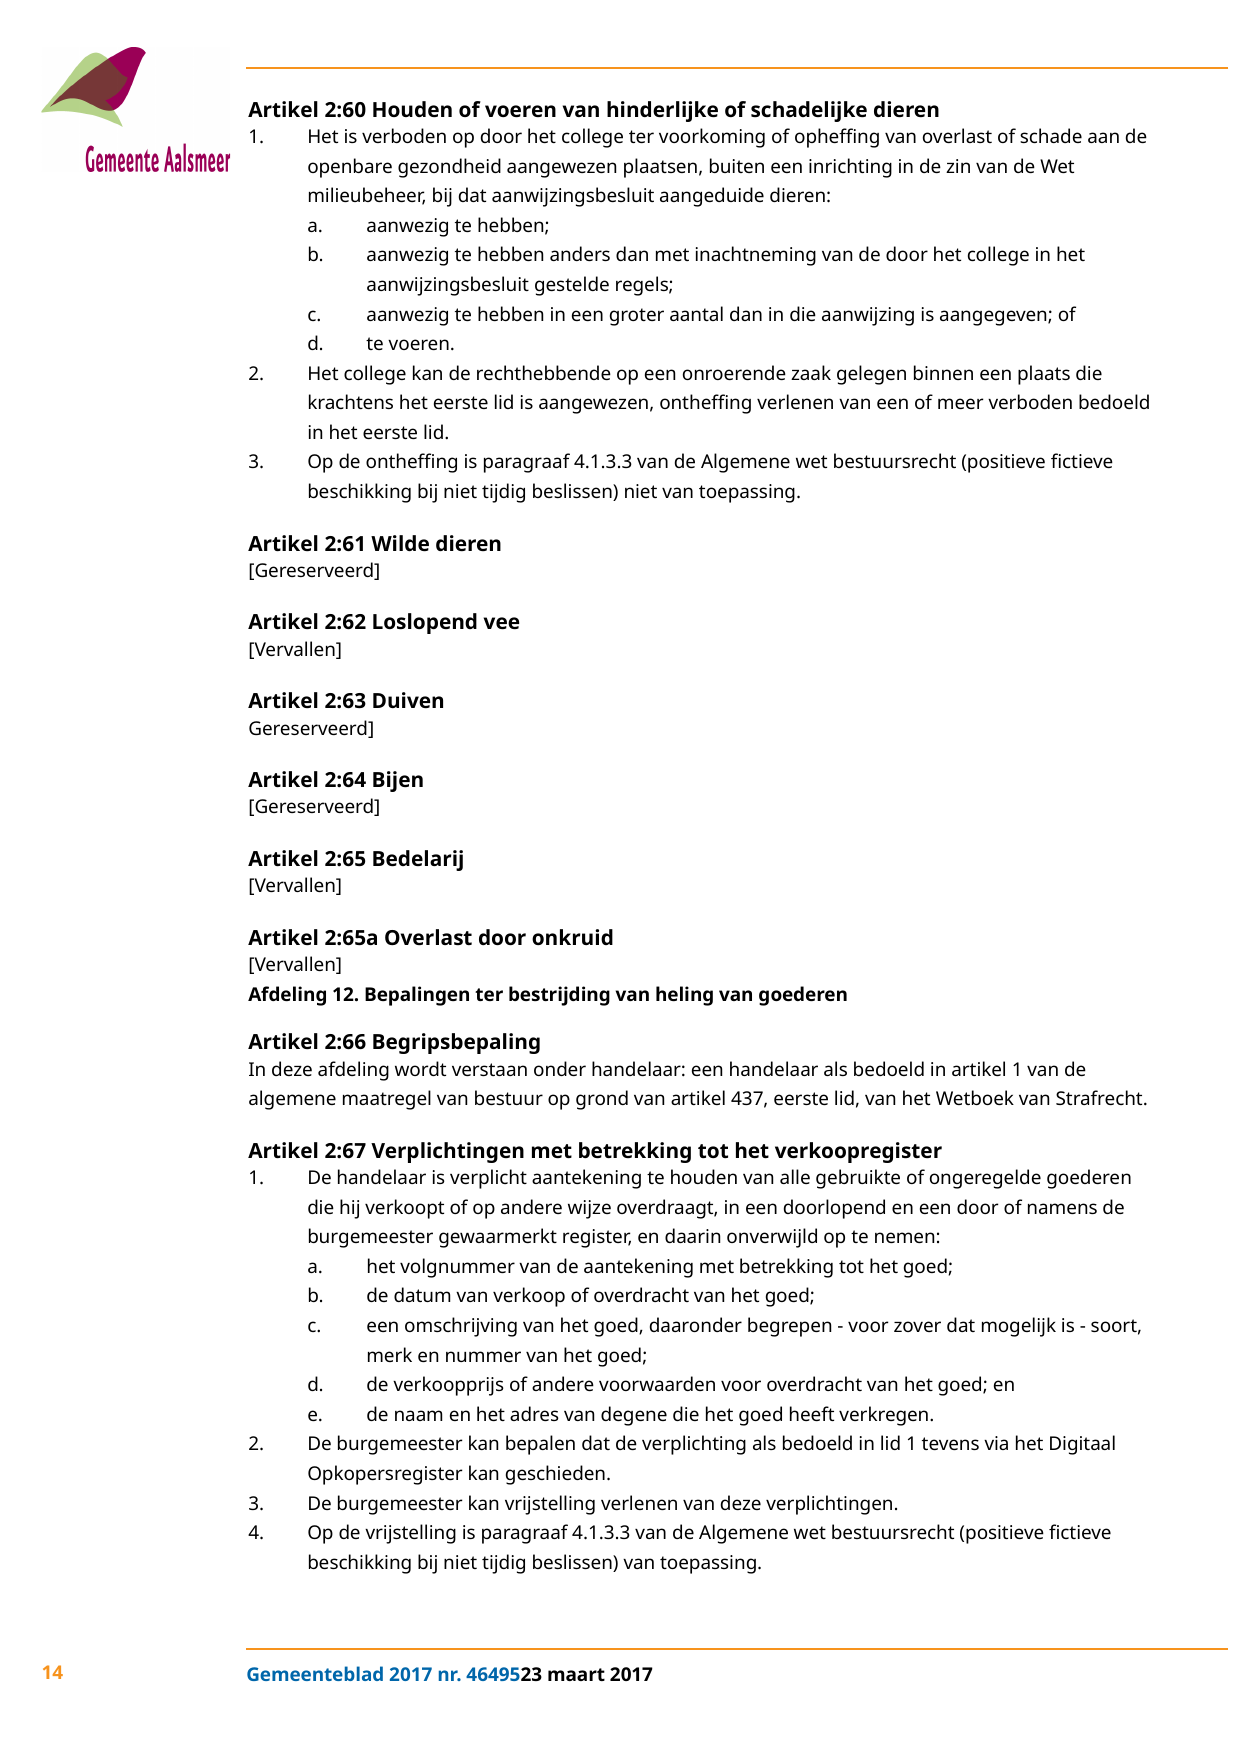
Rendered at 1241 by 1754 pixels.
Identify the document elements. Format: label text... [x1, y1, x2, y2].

list de naam en het adres van degene die het goed heeft verkregen. [307, 1401, 1152, 1427]
list aanwezig te hebben; [307, 212, 1152, 238]
text Gereserveerd] [248, 715, 1152, 741]
text [Vervallen] [248, 951, 1152, 977]
text Afdeling 12. Bepalingen ter bestrijding van heling van goederen [248, 981, 1152, 1007]
list aanwezig te hebben in een groter aantal dan in die aanwijzing is aangegeven; of [307, 301, 1152, 326]
text Artikel 2:61 Wilde dieren [248, 529, 1152, 557]
text Artikel 2:60 Houden of voeren van hinderlijke of schadelijke dieren [248, 95, 1152, 123]
list de verkoopprijs of andere voorwaarden voor overdracht van het goed; en [307, 1371, 1152, 1397]
text Artikel 2:63 Duiven [248, 686, 1152, 715]
list een omschrijving van het goed, daaronder begrepen - voor zover dat mogelijk is - soort, merk en nummer van het goed; [307, 1312, 1152, 1368]
text Artikel 2:62 Loslopend vee [248, 607, 1152, 636]
text [Vervallen] [248, 872, 1152, 898]
list de datum van verkoop of overdracht van het goed; [307, 1283, 1152, 1308]
text [Vervallen] [248, 636, 1152, 662]
text [Gereserveerd] [248, 557, 1152, 583]
list het volgnummer van de aantekening met betrekking tot het goed; [307, 1253, 1152, 1279]
picture [41, 47, 231, 172]
list te voeren. [307, 330, 1152, 356]
list Het is verboden op door het college ter voorkoming of opheffing van overlast of schade aan de openbare gezondheid aangewezen plaatsen, buiten een inrichting in de zin van de Wet milieubeheer, bij dat aanwijzingsbesluit aangeduide dieren: [248, 123, 1152, 208]
text Artikel 2:66 Begripsbepaling [248, 1027, 1152, 1056]
text [Gereserveerd] [248, 794, 1152, 819]
text Artikel 2:65 Bedelarij [248, 844, 1152, 872]
list aanwezig te hebben anders dan met inachtneming van de door het college in het aanwijzingsbesluit gestelde regels; [307, 242, 1152, 297]
list Op de ontheffing is paragraaf 4.1.3.3 van de Algemene wet bestuursrecht (positieve fictieve beschikking bij niet tijdig beslissen) niet van toepassing. [248, 449, 1152, 504]
text Artikel 2:65a Overlast door onkruid [248, 923, 1152, 951]
text Artikel 2:64 Bijen [248, 765, 1152, 794]
text Artikel 2:67 Verplichtingen met betrekking tot het verkoopregister [248, 1136, 1152, 1164]
text In deze afdeling wordt verstaan onder handelaar: een handelaar als bedoeld in artikel 1 van de algemene maatregel van bestuur op grond van artikel 437, eerste lid, van het Wetboek van Strafrecht. [248, 1056, 1152, 1111]
list Op de vrijstelling is paragraaf 4.1.3.3 van de Algemene wet bestuursrecht (positieve fictieve beschikking bij niet tijdig beslissen) van toepassing. [248, 1519, 1152, 1575]
list De handelaar is verplicht aantekening te houden van alle gebruikte of ongeregelde goederen die hij verkoopt of op andere wijze overdraagt, in een doorlopend en een door of namens de burgemeester gewaarmerkt register, en daarin onverwijld op te nemen: [248, 1164, 1152, 1249]
list De burgemeester kan bepalen dat de verplichting als bedoeld in lid 1 tevens via het Digitaal Opkopersregister kan geschieden. [248, 1431, 1152, 1486]
list Het college kan de rechthebbende op een onroerende zaak gelegen binnen een plaats die krachtens het eerste lid is aangewezen, ontheffing verlenen van een of meer verboden bedoeld in het eerste lid. [248, 360, 1152, 445]
list De burgemeester kan vrijstelling verlenen van deze verplichtingen. [248, 1490, 1152, 1516]
